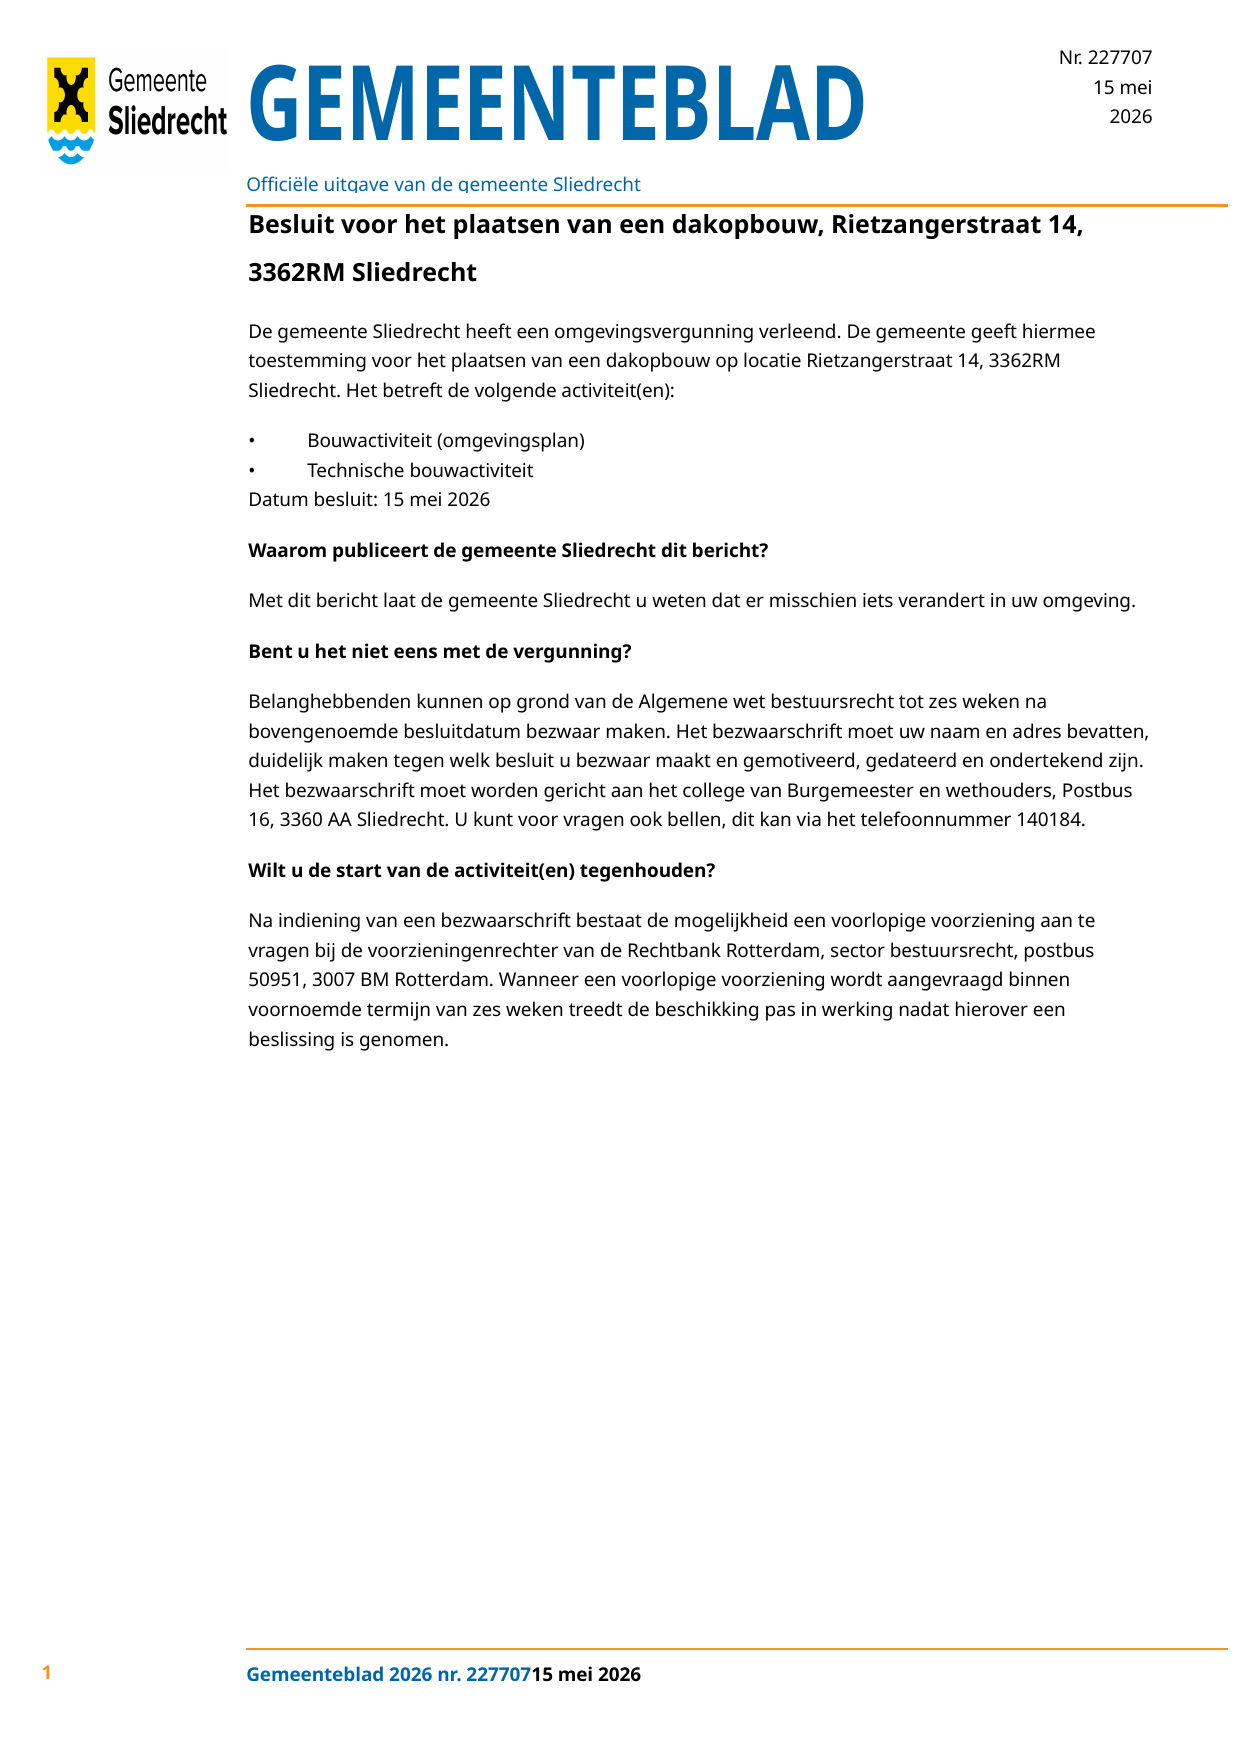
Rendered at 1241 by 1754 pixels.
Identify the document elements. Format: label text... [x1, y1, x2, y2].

text Datum besluit: 15 mei 2026 [248, 487, 1152, 512]
text Wilt u de start van de activiteit(en) tegenhouden? [248, 857, 1152, 883]
list Technische bouwactiviteit [248, 457, 1152, 483]
text De gemeente Sliedrecht heeft een omgevingsvergunning verleend. De gemeente geeft hiermee toestemming voor het plaatsen van een dakopbouw op locatie Rietzangerstraat 14, 3362RM Sliedrecht. Het betreft de volgende activiteit(en): [248, 318, 1152, 403]
picture [41, 47, 231, 172]
text Na indiening van een bezwaarschrift bestaat de mogelijkheid een voorlopige voorziening aan te vragen bij de voorzieningenrechter van de Rechtbank Rotterdam, sector bestuursrecht, postbus 50951, 3007 BM Rotterdam. Wanneer een voorlopige voorziening wordt aangevraagd binnen voornoemde termijn van zes weken treedt de beschikking pas in werking nadat hierover een beslissing is genomen. [248, 907, 1152, 1052]
text Belanghebbenden kunnen op grond van de Algemene wet bestuursrecht tot zes weken na bovengenoemde besluitdatum bezwaar maken. Het bezwaarschrift moet uw naam en adres bevatten, duidelijk maken tegen welk besluit u bezwaar maakt en gemotiveerd, gedateerd en ondertekend zijn. Het bezwaarschrift moet worden gericht aan het college van Burgemeester en wethouders, Postbus 16, 3360 AA Sliedrecht. U kunt voor vragen ook bellen, dit kan via het telefoonnummer 140184. [248, 688, 1152, 832]
text Bent u het niet eens met de vergunning? [248, 638, 1152, 664]
list Bouwactiviteit (omgevingsplan) [248, 427, 1152, 453]
text Waarom publiceert de gemeente Sliedrecht dit bericht? [248, 537, 1152, 563]
text Met dit bericht laat de gemeente Sliedrecht u weten dat er misschien iets verandert in uw omgeving. [248, 587, 1152, 613]
text Besluit voor het plaatsen van een dakopbouw, Rietzangerstraat 14, 3362RM Sliedrecht [248, 207, 1152, 288]
